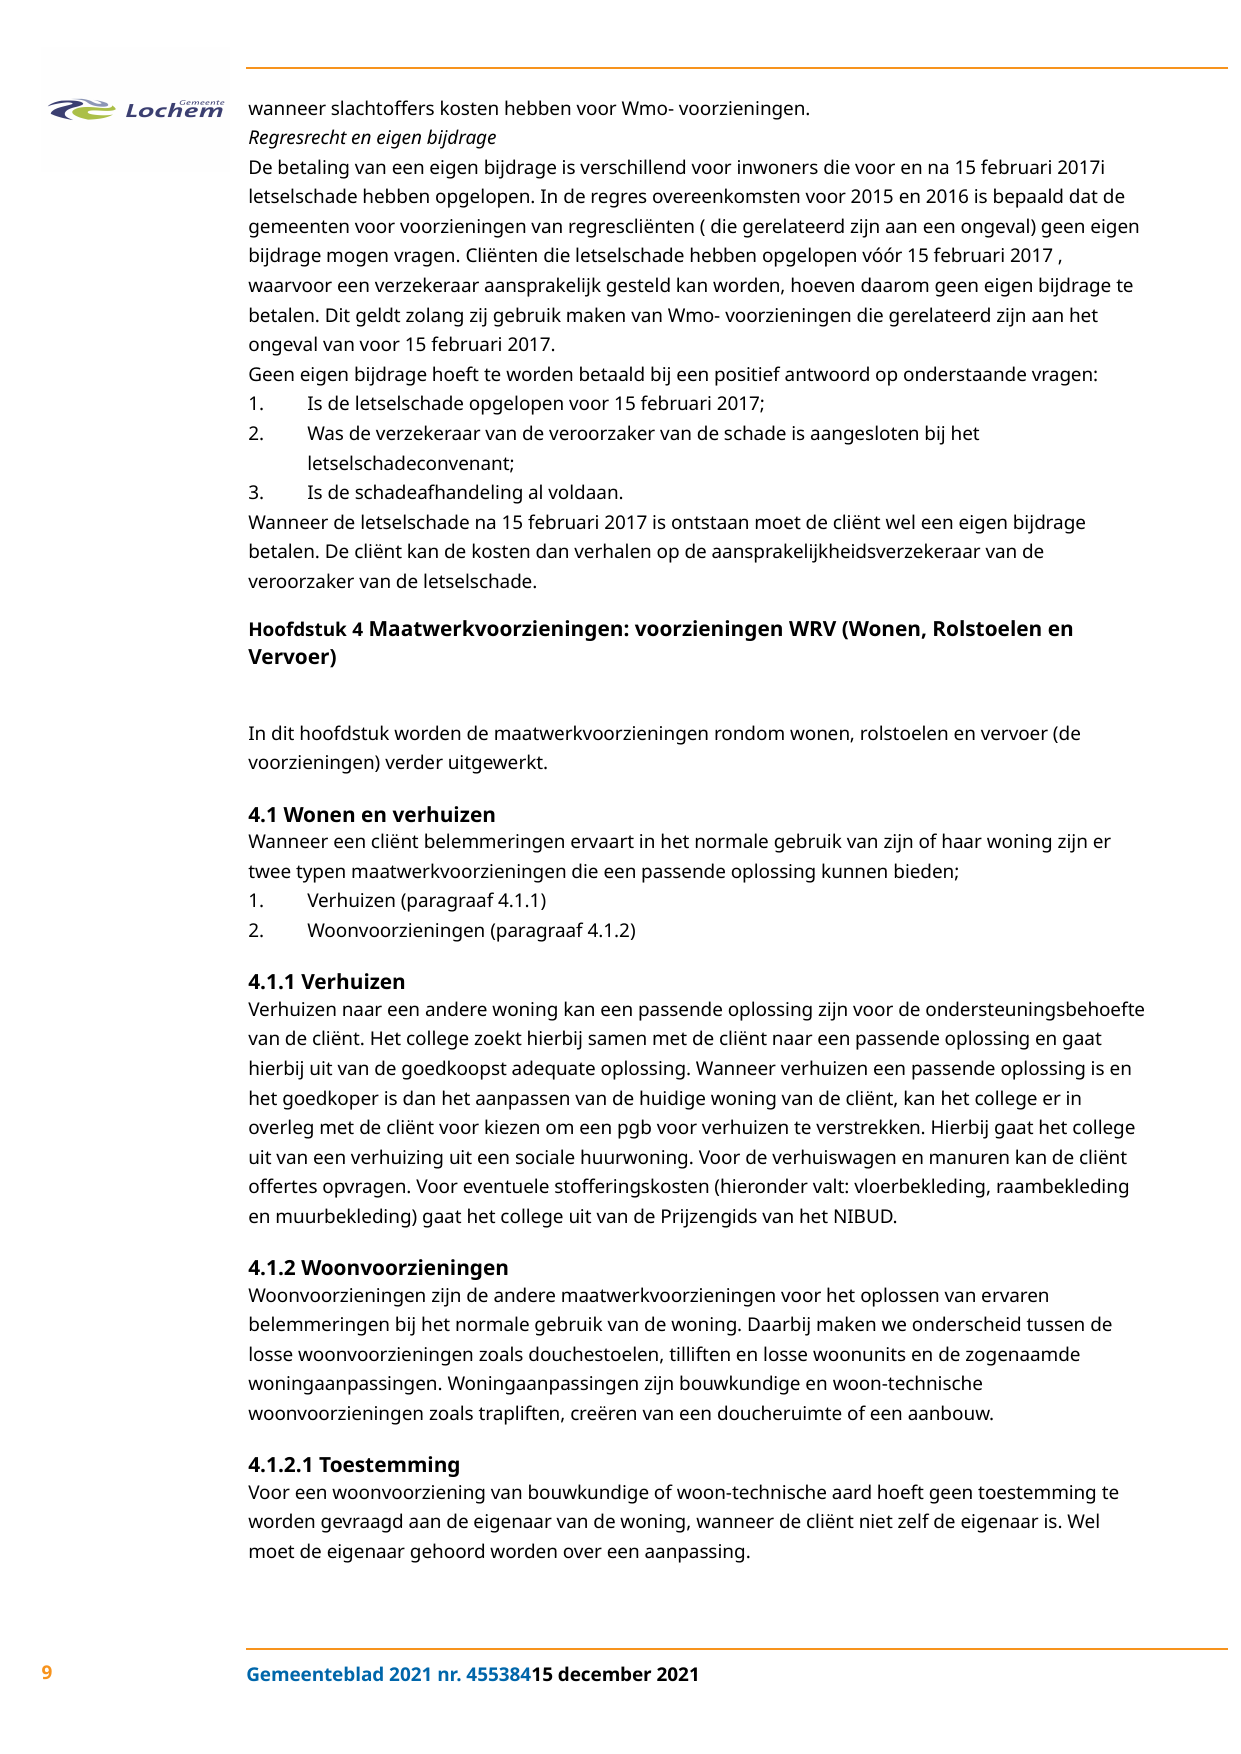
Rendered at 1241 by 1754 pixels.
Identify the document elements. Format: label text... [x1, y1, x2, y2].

text 4.1 Wonen en verhuizen [248, 800, 1152, 828]
list Is de schadeafhandeling al voldaan. [248, 479, 1152, 505]
text De betaling van een eigen bijdrage is verschillend voor inwoners die voor en na 15 februari 2017i letselschade hebben opgelopen. In de regres overeenkomsten voor 2015 en 2016 is bepaald dat de gemeenten voor voorzieningen van regrescliënten ( die gerelateerd zijn aan een ongeval) geen eigen bijdrage mogen vragen. Cliënten die letselschade hebben opgelopen vóór 15 februari 2017 , waarvoor een verzekeraar aansprakelijk gesteld kan worden, hoeven daarom geen eigen bijdrage te betalen. Dit geldt zolang zij gebruik maken van Wmo- voorzieningen die gerelateerd zijn aan het ongeval van voor 15 februari 2017. [248, 154, 1152, 357]
text Regresrecht en eigen bijdrage [248, 124, 1152, 150]
picture [41, 47, 231, 172]
text 4.1.1 Verhuizen [248, 967, 1152, 996]
text Voor een woonvoorziening van bouwkundige of woon-technische aard hoeft geen toestemming te worden gevraagd aan de eigenaar van de woning, wanneer de cliënt niet zelf de eigenaar is. Wel moet de eigenaar gehoord worden over een aanpassing. [248, 1479, 1152, 1564]
text 4.1.2.1 Toestemming [248, 1451, 1152, 1479]
text In dit hoofdstuk worden de maatwerkvoorzieningen rondom wonen, rolstoelen en vervoer (de voorzieningen) verder uitgewerkt. [248, 720, 1152, 775]
text Wanneer de letselschade na 15 februari 2017 is ontstaan moet de cliënt wel een eigen bijdrage betalen. De cliënt kan de kosten dan verhalen op de aansprakelijkheidsverzekeraar van de veroorzaker van de letselschade. [248, 509, 1152, 594]
text 4.1.2 Woonvoorzieningen [248, 1253, 1152, 1282]
list Is de letselschade opgelopen voor 15 februari 2017; [248, 391, 1152, 416]
text Woonvoorzieningen zijn de andere maatwerkvoorzieningen voor het oplossen van ervaren belemmeringen bij het normale gebruik van de woning. Daarbij maken we onderscheid tussen de losse woonvoorzieningen zoals douchestoelen, tilliften en losse woonunits en de zogenaamde woningaanpassingen. Woningaanpassingen zijn bouwkundige en woon-technische woonvoorzieningen zoals trapliften, creëren van een doucheruimte of een aanbouw. [248, 1282, 1152, 1426]
text wanneer slachtoffers kosten hebben voor Wmo- voorzieningen. [248, 95, 1152, 121]
list Woonvoorzieningen (paragraaf 4.1.2) [248, 917, 1152, 943]
text Wanneer een cliënt belemmeringen ervaart in het normale gebruik van zijn of haar woning zijn er twee typen maatwerkvoorzieningen die een passende oplossing kunnen bieden; [248, 828, 1152, 884]
list Verhuizen (paragraaf 4.1.1) [248, 887, 1152, 913]
text Verhuizen naar een andere woning kan een passende oplossing zijn voor de ondersteuningsbehoefte van de cliënt. Het college zoekt hierbij samen met de cliënt naar een passende oplossing en gaat hierbij uit van de goedkoopst adequate oplossing. Wanneer verhuizen een passende oplossing is en het goedkoper is dan het aanpassen van de huidige woning van de cliënt, kan het college er in overleg met de cliënt voor kiezen om een pgb voor verhuizen te verstrekken. Hierbij gaat het college uit van een verhuizing uit een sociale huurwoning. Voor de verhuiswagen en manuren kan de cliënt offertes opvragen. Voor eventuele stofferingskosten (hieronder valt: vloerbekleding, raambekleding en muurbekleding) gaat het college uit van de Prijzengids van het NIBUD. [248, 996, 1152, 1229]
text Hoofdstuk 4 Maatwerkvoorzieningen: voorzieningen WRV (Wonen, Rolstoelen en Vervoer) [248, 614, 1152, 671]
text Geen eigen bijdrage hoeft te worden betaald bij een positief antwoord op onderstaande vragen: [248, 361, 1152, 387]
list Was de verzekeraar van de veroorzaker van de schade is aangesloten bij het letselschadeconvenant; [248, 420, 1152, 476]
